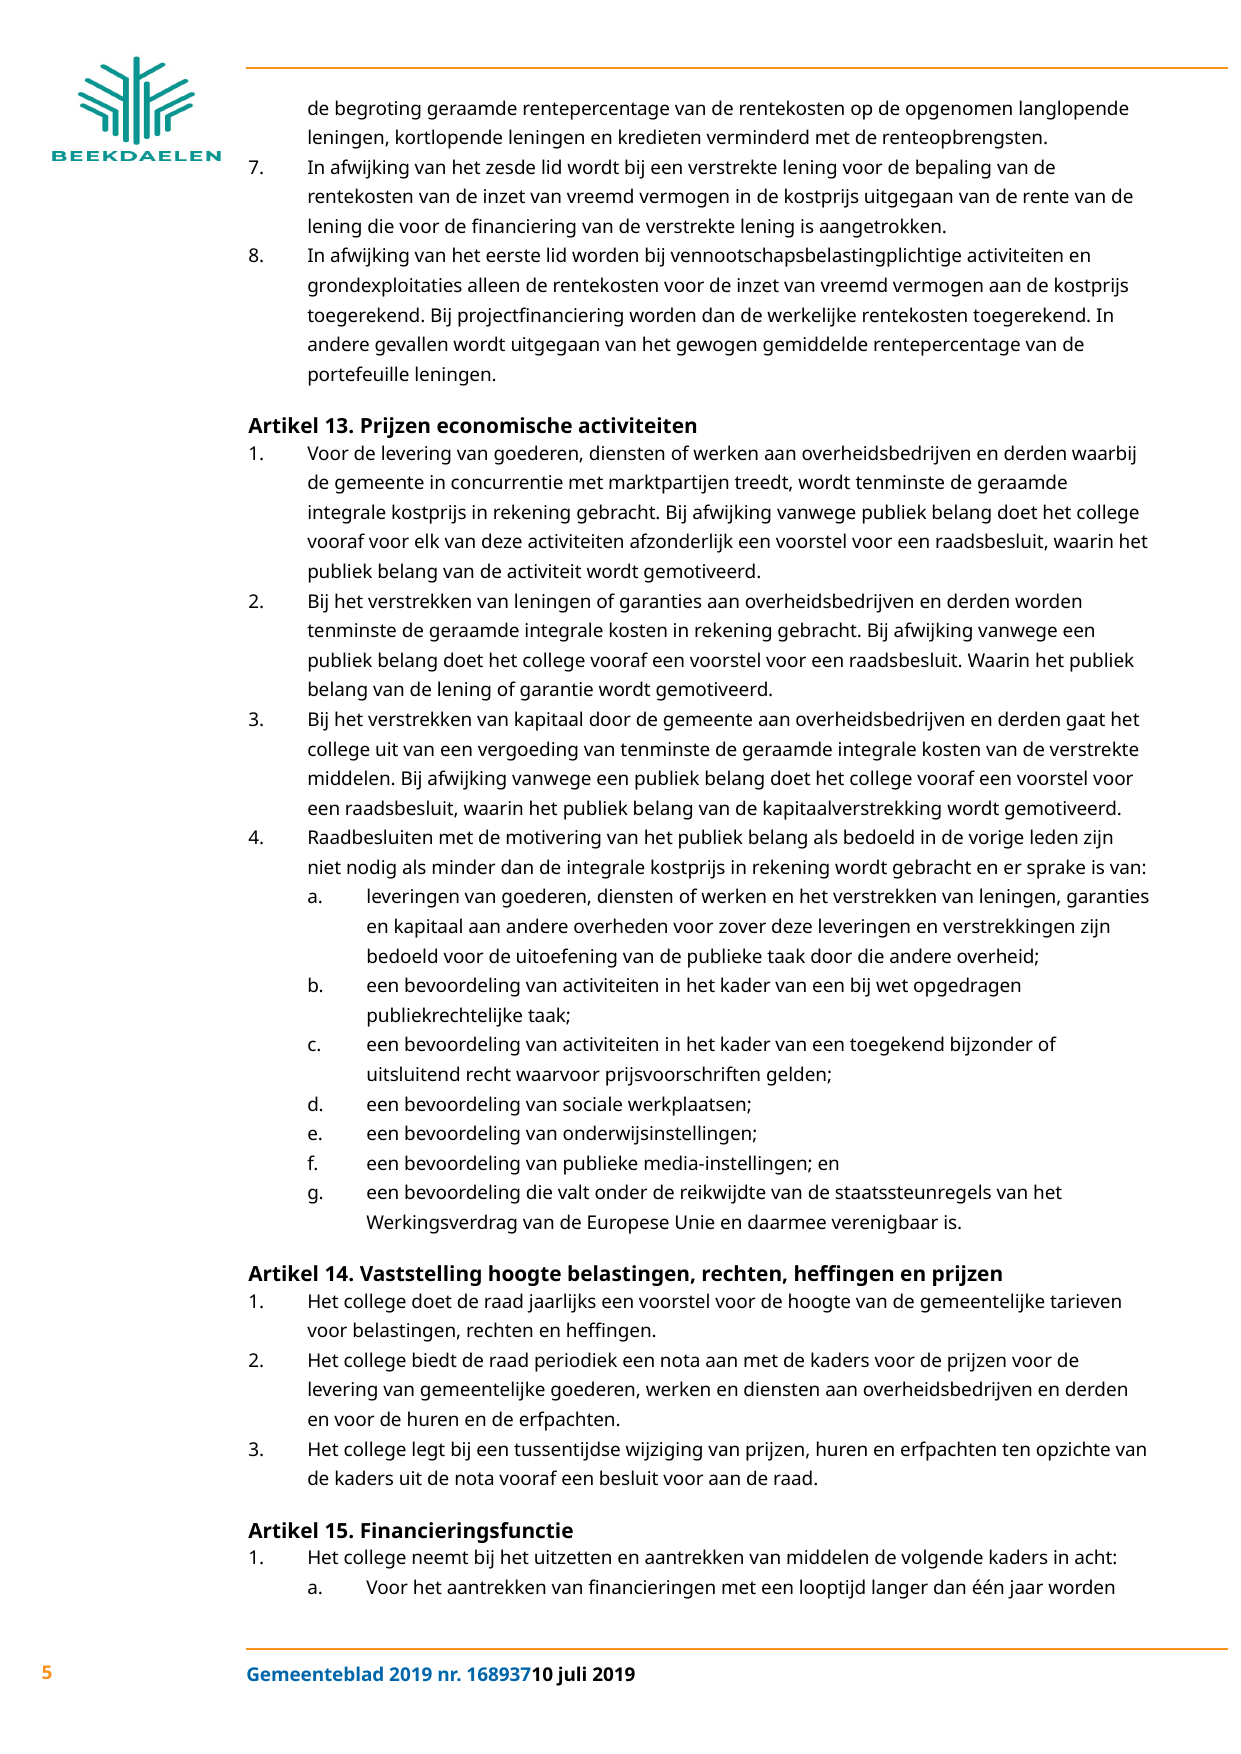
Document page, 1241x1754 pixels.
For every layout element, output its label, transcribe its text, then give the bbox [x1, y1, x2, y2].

list Het college biedt de raad periodiek een nota aan met de kaders voor de prijzen voor de levering van gemeentelijke goederen, werken en diensten aan overheidsbedrijven en derden en voor de huren en de erfpachten. [248, 1347, 1152, 1432]
list een bevoordeling van onderwijsinstellingen; [307, 1120, 1152, 1146]
list Het college doet de raad jaarlijks een voorstel voor de hoogte van de gemeentelijke tarieven voor belastingen, rechten en heffingen. [248, 1288, 1152, 1343]
list een bevoordeling van sociale werkplaatsen; [307, 1091, 1152, 1116]
list een bevoordeling van publieke media-instellingen; en [307, 1150, 1152, 1176]
text Artikel 15. Financieringsfunctie [248, 1516, 1152, 1544]
text Artikel 14. Vaststelling hoogte belastingen, rechten, heffingen en prijzen [248, 1259, 1152, 1288]
list Bij het verstrekken van leningen of garanties aan overheidsbedrijven en derden worden tenminste de geraamde integrale kosten in rekening gebracht. Bij afwijking vanwege een publiek belang doet het college vooraf een voorstel voor een raadsbesluit. Waarin het publiek belang van de lening of garantie wordt gemotiveerd. [248, 588, 1152, 702]
list Het college legt bij een tussentijdse wijziging van prijzen, huren en erfpachten ten opzichte van de kaders uit de nota vooraf een besluit voor aan de raad. [248, 1436, 1152, 1491]
list een bevoordeling van activiteiten in het kader van een bij wet opgedragen publiekrechtelijke taak; [307, 972, 1152, 1028]
list een bevoordeling van activiteiten in het kader van een toegekend bijzonder of uitsluitend recht waarvoor prijsvoorschriften gelden; [307, 1032, 1152, 1087]
list Het college neemt bij het uitzetten en aantrekken van middelen de volgende kaders in acht: [248, 1544, 1152, 1570]
list In afwijking van het zesde lid wordt bij een verstrekte lening voor de bepaling van de rentekosten van de inzet van vreemd vermogen in de kostprijs uitgegaan van de rente van de lening die voor de financiering van de verstrekte lening is aangetrokken. [248, 154, 1152, 239]
list de begroting geraamde rentepercentage van de rentekosten op de opgenomen langlopende leningen, kortlopende leningen en kredieten verminderd met de renteopbrengsten. [248, 95, 1152, 150]
list leveringen van goederen, diensten of werken en het verstrekken van leningen, garanties en kapitaal aan andere overheden voor zover deze leveringen en verstrekkingen zijn bedoeld voor de uitoefening van de publieke taak door die andere overheid; [307, 884, 1152, 968]
list In afwijking van het eerste lid worden bij vennootschapsbelastingplichtige activiteiten en grondexploitaties alleen de rentekosten voor de inzet van vreemd vermogen aan de kostprijs toegerekend. Bij projectfinanciering worden dan de werkelijke rentekosten toegerekend. In andere gevallen wordt uitgegaan van het gewogen gemiddelde rentepercentage van de portefeuille leningen. [248, 243, 1152, 387]
list Voor de levering van goederen, diensten of werken aan overheidsbedrijven en derden waarbij de gemeente in concurrentie met marktpartijen treedt, wordt tenminste de geraamde integrale kostprijs in rekening gebracht. Bij afwijking vanwege publiek belang doet het college vooraf voor elk van deze activiteiten afzonderlijk een voorstel voor een raadsbesluit, waarin het publiek belang van de activiteit wordt gemotiveerd. [248, 440, 1152, 584]
list een bevoordeling die valt onder de reikwijdte van de staatssteunregels van het Werkingsverdrag van de Europese Unie en daarmee verenigbaar is. [307, 1179, 1152, 1235]
list Voor het aantrekken van financieringen met een looptijd langer dan één jaar worden [307, 1574, 1152, 1599]
text Artikel 13. Prijzen economische activiteiten [248, 411, 1152, 440]
list Bij het verstrekken van kapitaal door de gemeente aan overheidsbedrijven en derden gaat het college uit van een vergoeding van tenminste de geraamde integrale kosten van de verstrekte middelen. Bij afwijking vanwege een publiek belang doet het college vooraf een voorstel voor een raadsbesluit, waarin het publiek belang van de kapitaalverstrekking wordt gemotiveerd. [248, 706, 1152, 821]
list Raadbesluiten met de motivering van het publiek belang als bedoeld in de vorige leden zijn niet nodig als minder dan de integrale kostprijs in rekening wordt gebracht en er sprake is van: [248, 824, 1152, 880]
picture [41, 47, 231, 172]
